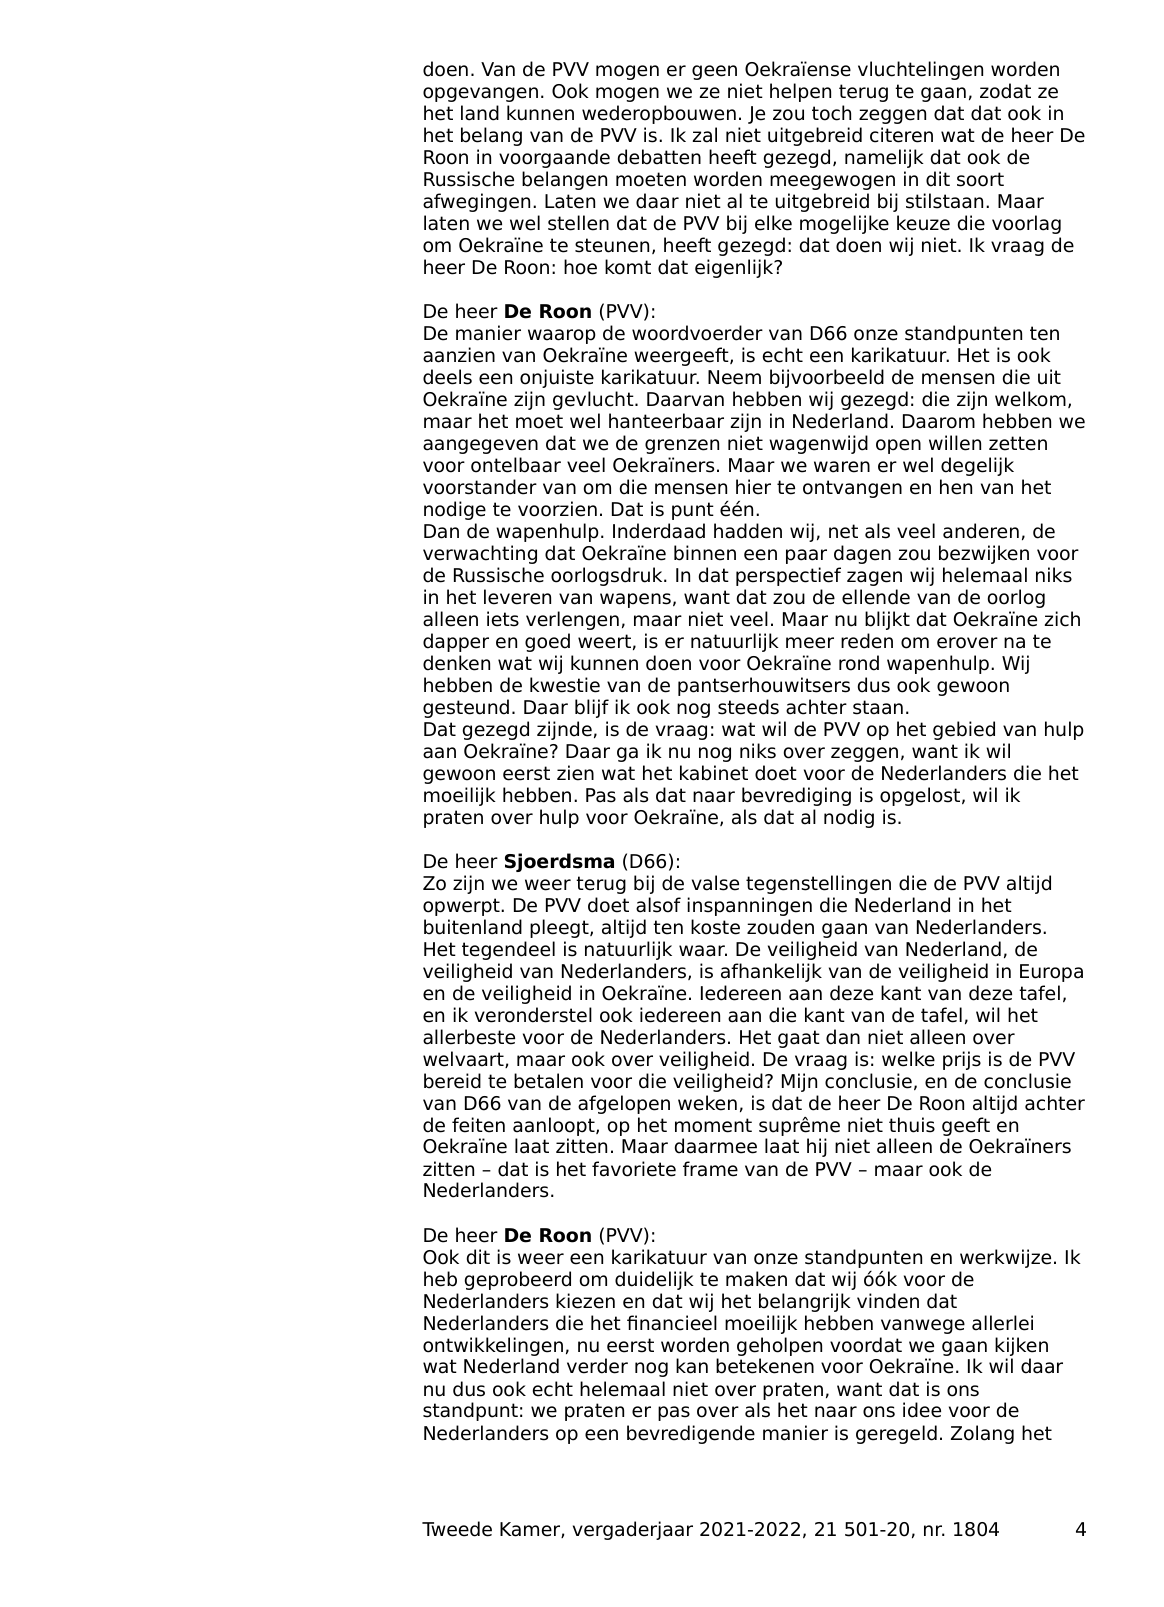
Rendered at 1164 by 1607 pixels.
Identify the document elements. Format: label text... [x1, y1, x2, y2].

text Zo zijn we weer terug bij de valse tegenstellingen die de PVV altijd opwerpt. De PVV doet alsof inspanningen die Nederland in het buitenland pleegt, altijd ten koste zouden gaan van Nederlanders. Het tegendeel is natuurlijk waar. De veiligheid van Nederland, de veiligheid van Nederlanders, is afhankelijk van de veiligheid in Europa en de veiligheid in Oekraïne. Iedereen aan deze kant van deze tafel, en ik veronderstel ook iedereen aan die kant van de tafel, wil het allerbeste voor de Nederlanders. Het gaat dan niet alleen over welvaart, maar ook over veiligheid. De vraag is: welke prijs is de PVV bereid te betalen voor die veiligheid? Mijn conclusie, en de conclusie van D66 van de afgelopen weken, is dat de heer De Roon altijd achter de feiten aanloopt, op het moment suprême niet thuis geeft en Oekraïne laat zitten. Maar daarmee laat hij niet alleen de Oekraïners zitten – dat is het favoriete frame van de PVV – maar ook de Nederlanders. [422, 873, 1087, 1202]
text De manier waarop de woordvoerder van D66 onze standpunten ten aanzien van Oekraïne weergeeft, is echt een karikatuur. Het is ook deels een onjuiste karikatuur. Neem bijvoorbeeld de mensen die uit Oekraïne zijn gevlucht. Daarvan hebben wij gezegd: die zijn welkom, maar het moet wel hanteerbaar zijn in Nederland. Daarom hebben we aangegeven dat we de grenzen niet wagenwijd open willen zetten voor ontelbaar veel Oekraïners. Maar we waren er wel degelijk voorstander van om die mensen hier te ontvangen en hen van het nodige te voorzien. Dat is punt één. [422, 323, 1087, 521]
text De heer De Roon (PVV): [422, 1224, 1087, 1247]
text doen. Van de PVV mogen er geen Oekraïense vluchtelingen worden opgevangen. Ook mogen we ze niet helpen terug te gaan, zodat ze het land kunnen wederopbouwen. Je zou toch zeggen dat dat ook in het belang van de PVV is. Ik zal niet uitgebreid citeren wat de heer De Roon in voorgaande debatten heeft gezegd, namelijk dat ook de Russische belangen moeten worden meegewogen in dit soort afwegingen. Laten we daar niet al te uitgebreid bij stilstaan. Maar laten we wel stellen dat de PVV bij elke mogelijke keuze die voorlag om Oekraïne te steunen, heeft gezegd: dat doen wij niet. Ik vraag de heer De Roon: hoe komt dat eigenlijk? [422, 59, 1087, 279]
text De heer Sjoerdsma (D66): [422, 851, 1087, 873]
text Dan de wapenhulp. Inderdaad hadden wij, net als veel anderen, de verwachting dat Oekraïne binnen een paar dagen zou bezwijken voor de Russische oorlogsdruk. In dat perspectief zagen wij helemaal niks in het leveren van wapens, want dat zou de ellende van de oorlog alleen iets verlengen, maar niet veel. Maar nu blijkt dat Oekraïne zich dapper en goed weert, is er natuurlijk meer reden om erover na te denken wat wij kunnen doen voor Oekraïne rond wapenhulp. Wij hebben de kwestie van de pantserhouwitsers dus ook gewoon gesteund. Daar blijf ik ook nog steeds achter staan. [422, 521, 1087, 719]
text Dat gezegd zijnde, is de vraag: wat wil de PVV op het gebied van hulp aan Oekraïne? Daar ga ik nu nog niks over zeggen, want ik wil gewoon eerst zien wat het kabinet doet voor de Nederlanders die het moeilijk hebben. Pas als dat naar bevrediging is opgelost, wil ik praten over hulp voor Oekraïne, als dat al nodig is. [422, 719, 1087, 828]
text De heer De Roon (PVV): [422, 301, 1087, 323]
text Ook dit is weer een karikatuur van onze standpunten en werkwijze. Ik heb geprobeerd om duidelijk te maken dat wij óók voor de Nederlanders kiezen en dat wij het belangrijk vinden dat Nederlanders die het financieel moeilijk hebben vanwege allerlei ontwikkelingen, nu eerst worden geholpen voordat we gaan kijken wat Nederland verder nog kan betekenen voor Oekraïne. Ik wil daar nu dus ook echt helemaal niet over praten, want dat is ons standpunt: we praten er pas over als het naar ons idee voor de Nederlanders op een bevredigende manier is geregeld. Zolang het [422, 1247, 1087, 1444]
